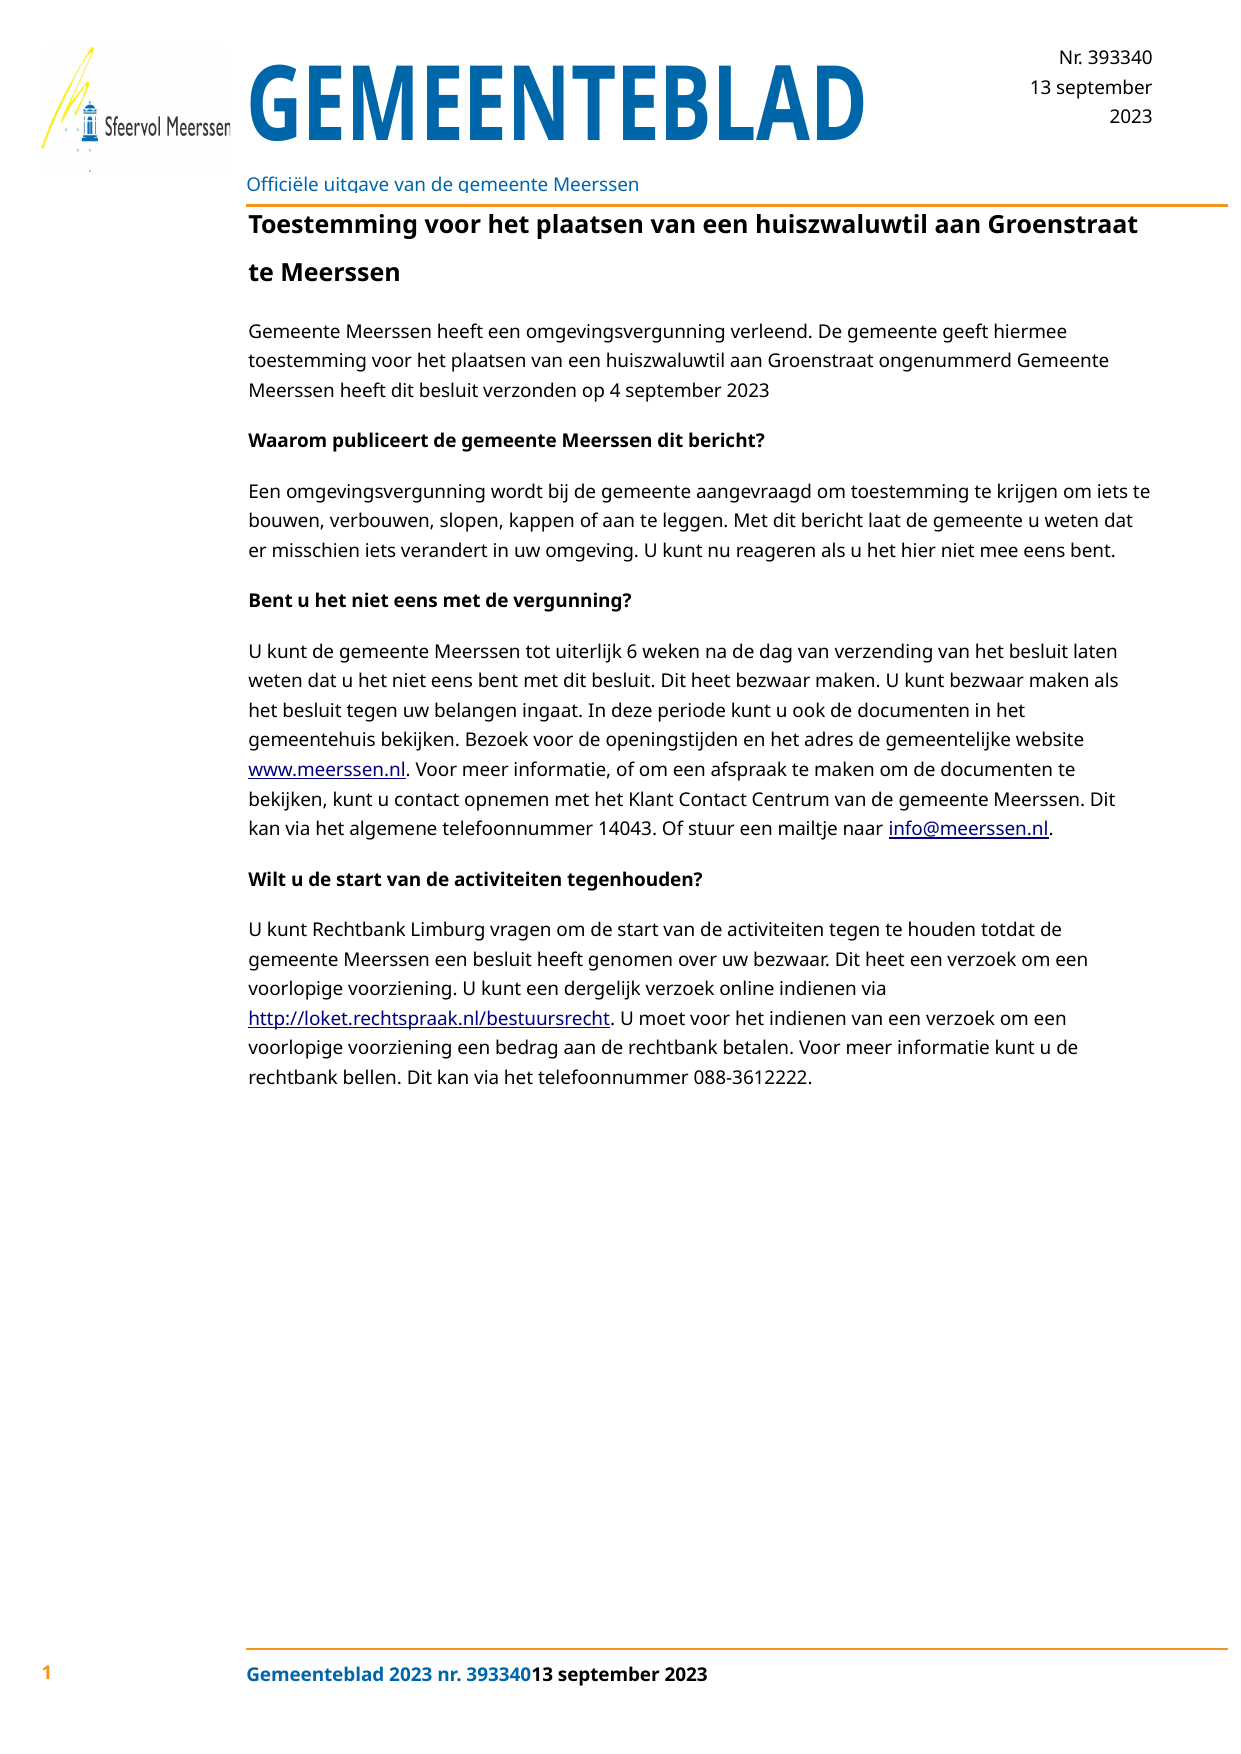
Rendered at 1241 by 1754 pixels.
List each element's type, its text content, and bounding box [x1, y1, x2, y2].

text Waarom publiceert de gemeente Meerssen dit bericht? [248, 427, 1152, 453]
text Toestemming voor het plaatsen van een huiszwaluwtil aan Groenstraat te Meerssen [248, 207, 1152, 288]
text Een omgevingsvergunning wordt bij de gemeente aangevraagd om toestemming te krijgen om iets te bouwen, verbouwen, slopen, kappen of aan te leggen. Met dit bericht laat de gemeente u weten dat er misschien iets verandert in uw omgeving. U kunt nu reageren als u het hier niet mee eens bent. [248, 478, 1152, 563]
text Wilt u de start van de activiteiten tegenhouden? [248, 866, 1152, 892]
text Bent u het niet eens met de vergunning? [248, 587, 1152, 613]
text Gemeente Meerssen heeft een omgevingsvergunning verleend. De gemeente geeft hiermee toestemming voor het plaatsen van een huiszwaluwtil aan Groenstraat ongenummerd Gemeente Meerssen heeft dit besluit verzonden op 4 september 2023 [248, 318, 1152, 403]
text U kunt Rechtbank Limburg vragen om de start van de activiteiten tegen te houden totdat de gemeente Meerssen een besluit heeft genomen over uw bezwaar. Dit heet een verzoek om een voorlopige voorziening. U kunt een dergelijk verzoek online indienen via http://loket.rechtspraak.nl/bestuursrecht. U moet voor het indienen van een verzoek om een voorlopige voorziening een bedrag aan de rechtbank betalen. Voor meer informatie kunt u de rechtbank bellen. Dit kan via het telefoonnummer 088-3612222. [248, 916, 1152, 1090]
text U kunt de gemeente Meerssen tot uiterlijk 6 weken na de dag van verzending van het besluit laten weten dat u het niet eens bent met dit besluit. Dit heet bezwaar maken. U kunt bezwaar maken als het besluit tegen uw belangen ingaat. In deze periode kunt u ook de documenten in het gemeentehuis bekijken. Bezoek voor de openingstijden en het adres de gemeentelijke website www.meerssen.nl. Voor meer informatie, of om een afspraak te maken om de documenten te bekijken, kunt u contact opnemen met het Klant Contact Centrum van de gemeente Meerssen. Dit kan via het algemene telefoonnummer 14043. Of stuur een mailtje naar info@meerssen.nl. [248, 638, 1152, 841]
picture [41, 47, 231, 172]
